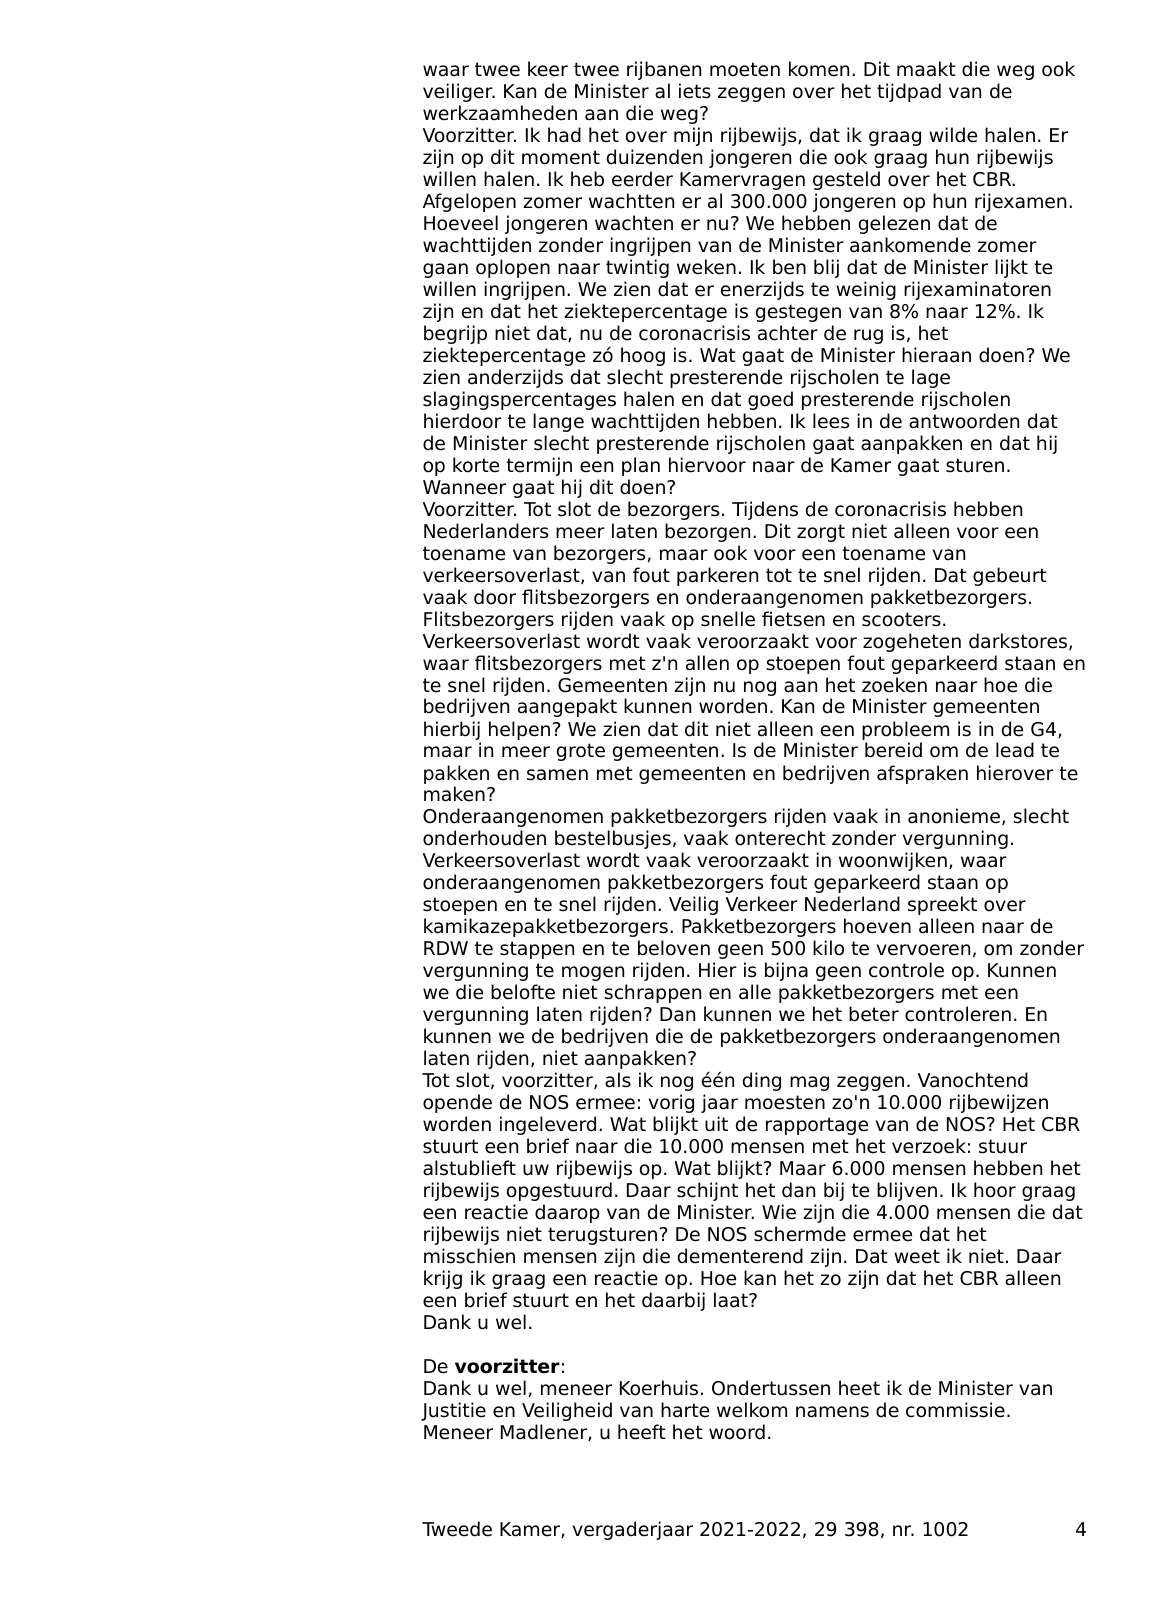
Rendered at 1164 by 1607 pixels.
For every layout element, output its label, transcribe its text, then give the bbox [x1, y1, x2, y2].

text Meneer Madlener, u heeft het woord. [422, 1422, 1087, 1444]
text De voorzitter: [422, 1356, 1087, 1378]
text Onderaangenomen pakketbezorgers rijden vaak in anonieme, slecht onderhouden bestelbusjes, vaak onterecht zonder vergunning. Verkeersoverlast wordt vaak veroorzaakt in woonwijken, waar onderaangenomen pakketbezorgers fout geparkeerd staan op stoepen en te snel rijden. Veilig Verkeer Nederland spreekt over kamikazepakketbezorgers. Pakketbezorgers hoeven alleen naar de RDW te stappen en te beloven geen 500 kilo te vervoeren, om zonder vergunning te mogen rijden. Hier is bijna geen controle op. Kunnen we die belofte niet schrappen en alle pakketbezorgers met een vergunning laten rijden? Dan kunnen we het beter controleren. En kunnen we de bedrijven die de pakketbezorgers onderaangenomen laten rijden, niet aanpakken? [422, 806, 1087, 1070]
text Voorzitter. Ik had het over mijn rijbewijs, dat ik graag wilde halen. Er zijn op dit moment duizenden jongeren die ook graag hun rijbewijs willen halen. Ik heb eerder Kamervragen gesteld over het CBR. Afgelopen zomer wachtten er al 300.000 jongeren op hun rijexamen. Hoeveel jongeren wachten er nu? We hebben gelezen dat de wachttijden zonder ingrijpen van de Minister aankomende zomer gaan oplopen naar twintig weken. Ik ben blij dat de Minister lijkt te willen ingrijpen. We zien dat er enerzijds te weinig rijexaminatoren zijn en dat het ziektepercentage is gestegen van 8% naar 12%. Ik begrijp niet dat, nu de coronacrisis achter de rug is, het ziektepercentage zó hoog is. Wat gaat de Minister hieraan doen? We zien anderzijds dat slecht presterende rijscholen te lage slagingspercentages halen en dat goed presterende rijscholen hierdoor te lange wachttijden hebben. Ik lees in de antwoorden dat de Minister slecht presterende rijscholen gaat aanpakken en dat hij op korte termijn een plan hiervoor naar de Kamer gaat sturen. Wanneer gaat hij dit doen? [422, 125, 1087, 499]
text Voorzitter. Tot slot de bezorgers. Tijdens de coronacrisis hebben Nederlanders meer laten bezorgen. Dit zorgt niet alleen voor een toename van bezorgers, maar ook voor een toename van verkeersoverlast, van fout parkeren tot te snel rijden. Dat gebeurt vaak door flitsbezorgers en onderaangenomen pakketbezorgers. Flitsbezorgers rijden vaak op snelle fietsen en scooters. Verkeersoverlast wordt vaak veroorzaakt voor zogeheten darkstores, waar flitsbezorgers met z'n allen op stoepen fout geparkeerd staan en te snel rijden. Gemeenten zijn nu nog aan het zoeken naar hoe die bedrijven aangepakt kunnen worden. Kan de Minister gemeenten hierbij helpen? We zien dat dit niet alleen een probleem is in de G4, maar in meer grote gemeenten. Is de Minister bereid om de lead te pakken en samen met gemeenten en bedrijven afspraken hierover te maken? [422, 499, 1087, 806]
text waar twee keer twee rijbanen moeten komen. Dit maakt die weg ook veiliger. Kan de Minister al iets zeggen over het tijdpad van de werkzaamheden aan die weg? [422, 59, 1087, 125]
text Dank u wel, meneer Koerhuis. Ondertussen heet ik de Minister van Justitie en Veiligheid van harte welkom namens de commissie. [422, 1378, 1087, 1422]
text Dank u wel. [422, 1312, 1087, 1334]
text Tot slot, voorzitter, als ik nog één ding mag zeggen. Vanochtend opende de NOS ermee: vorig jaar moesten zo'n 10.000 rijbewijzen worden ingeleverd. Wat blijkt uit de rapportage van de NOS? Het CBR stuurt een brief naar die 10.000 mensen met het verzoek: stuur alstublieft uw rijbewijs op. Wat blijkt? Maar 6.000 mensen hebben het rijbewijs opgestuurd. Daar schijnt het dan bij te blijven. Ik hoor graag een reactie daarop van de Minister. Wie zijn die 4.000 mensen die dat rijbewijs niet terugsturen? De NOS schermde ermee dat het misschien mensen zijn die dementerend zijn. Dat weet ik niet. Daar krijg ik graag een reactie op. Hoe kan het zo zijn dat het CBR alleen een brief stuurt en het daarbij laat? [422, 1070, 1087, 1312]
